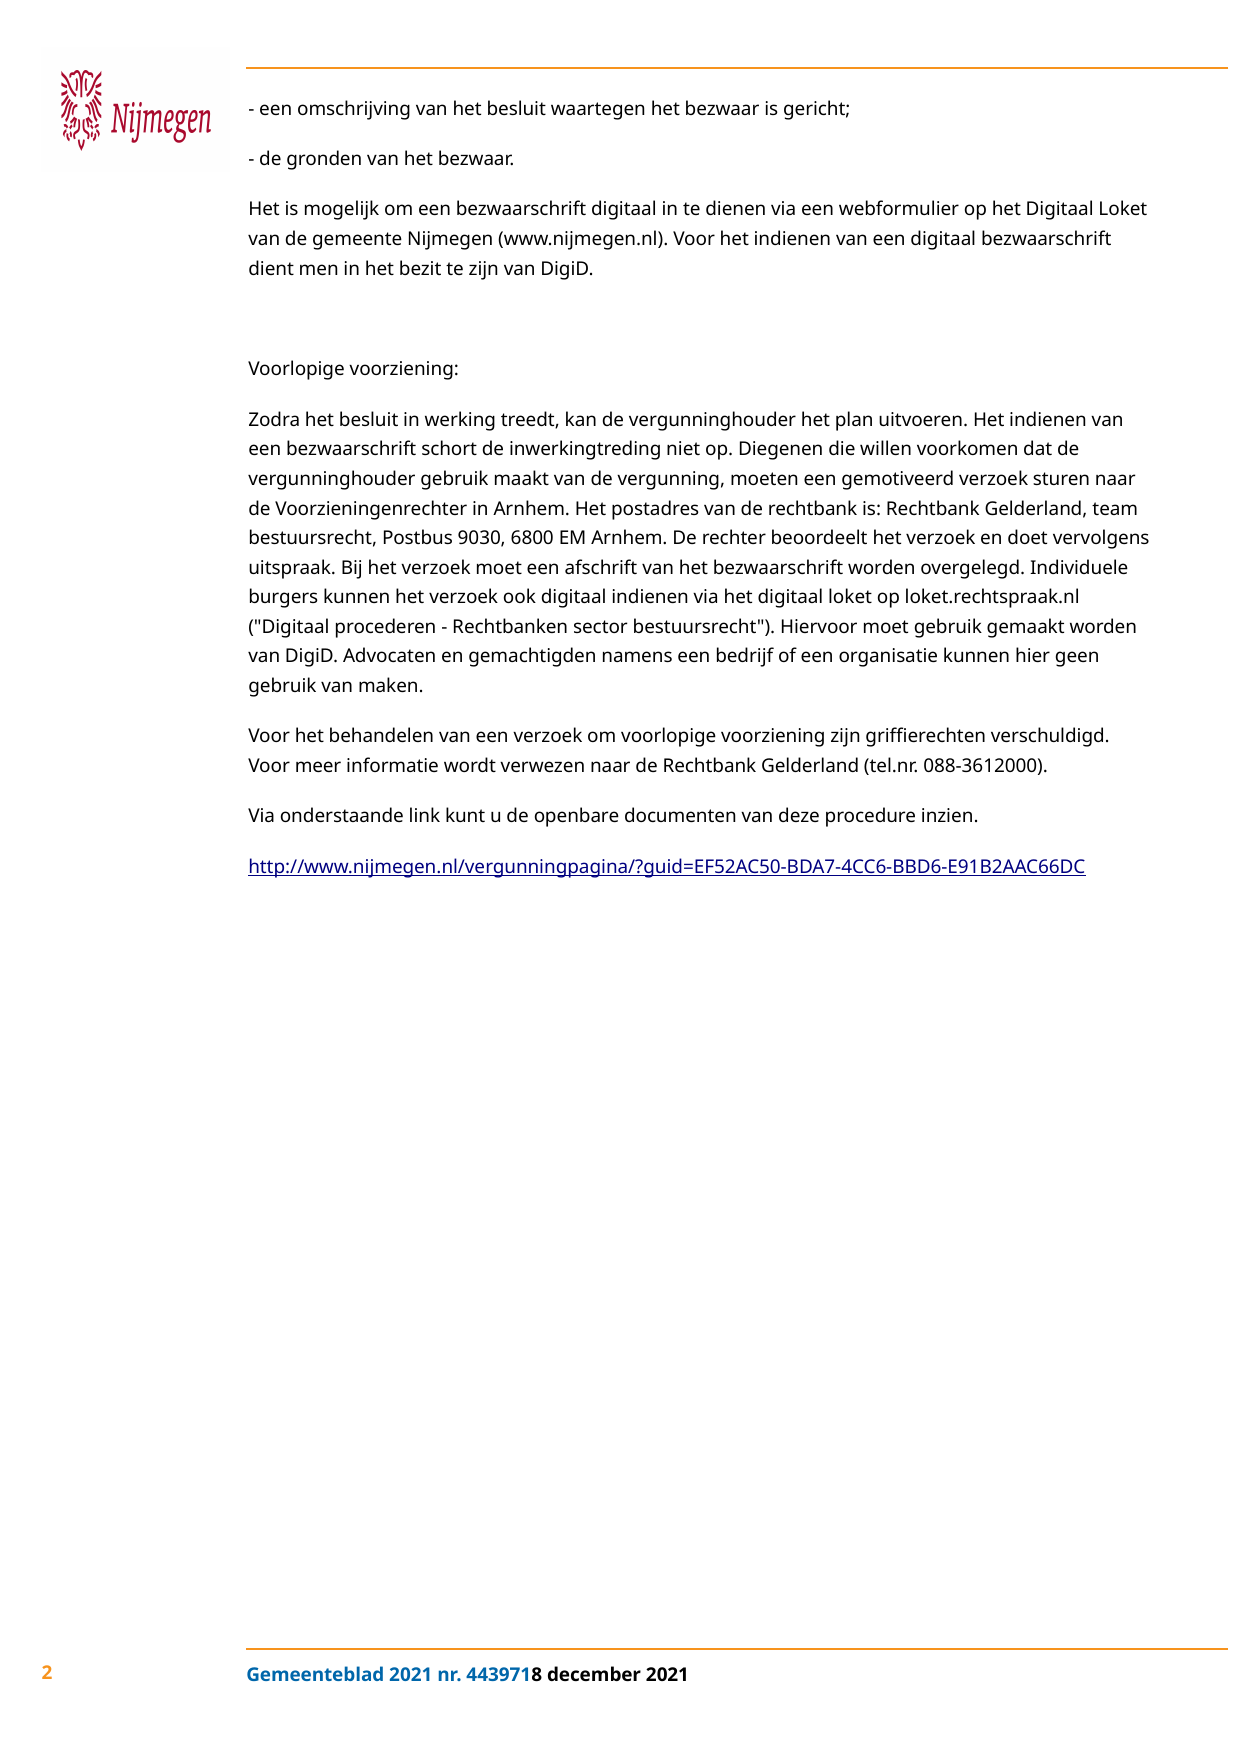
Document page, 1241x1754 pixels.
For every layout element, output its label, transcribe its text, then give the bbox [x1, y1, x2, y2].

text - de gronden van het bezwaar. [248, 145, 1152, 171]
text Voor het behandelen van een verzoek om voorlopige voorziening zijn griffierechten verschuldigd. Voor meer informatie wordt verwezen naar de Rechtbank Gelderland (tel.nr. 088-3612000). [248, 723, 1152, 778]
text Het is mogelijk om een bezwaarschrift digitaal in te dienen via een webformulier op het Digitaal Loket van de gemeente Nijmegen (www.nijmegen.nl). Voor het indienen van een digitaal bezwaarschrift dient men in het bezit te zijn van DigiD. [248, 196, 1152, 281]
text Via onderstaande link kunt u de openbare documenten van deze procedure inzien. [248, 803, 1152, 828]
text - een omschrijving van het besluit waartegen het bezwaar is gericht; [248, 95, 1152, 121]
text Voorlopige voorziening: [248, 356, 1152, 381]
picture [41, 47, 231, 172]
text Zodra het besluit in werking treedt, kan de vergunninghouder het plan uitvoeren. Het indienen van een bezwaarschrift schort de inwerkingtreding niet op. Diegenen die willen voorkomen dat de vergunninghouder gebruik maakt van de vergunning, moeten een gemotiveerd verzoek sturen naar de Voorzieningenrechter in Arnhem. Het postadres van de rechtbank is: Rechtbank Gelderland, team bestuursrecht, Postbus 9030, 6800 EM Arnhem. De rechter beoordeelt het verzoek en doet vervolgens uitspraak. Bij het verzoek moet een afschrift van het bezwaarschrift worden overgelegd. Individuele burgers kunnen het verzoek ook digitaal indienen via het digitaal loket op loket.rechtspraak.nl ("Digitaal procederen - Rechtbanken sector bestuursrecht"). Hiervoor moet gebruik gemaakt worden van DigiD. Advocaten en gemachtigden namens een bedrijf of een organisatie kunnen hier geen gebruik van maken. [248, 406, 1152, 698]
text http://www.nijmegen.nl/vergunningpagina/?guid=EF52AC50-BDA7-4CC6-BBD6-E91B2AAC66DC [248, 853, 1152, 879]
